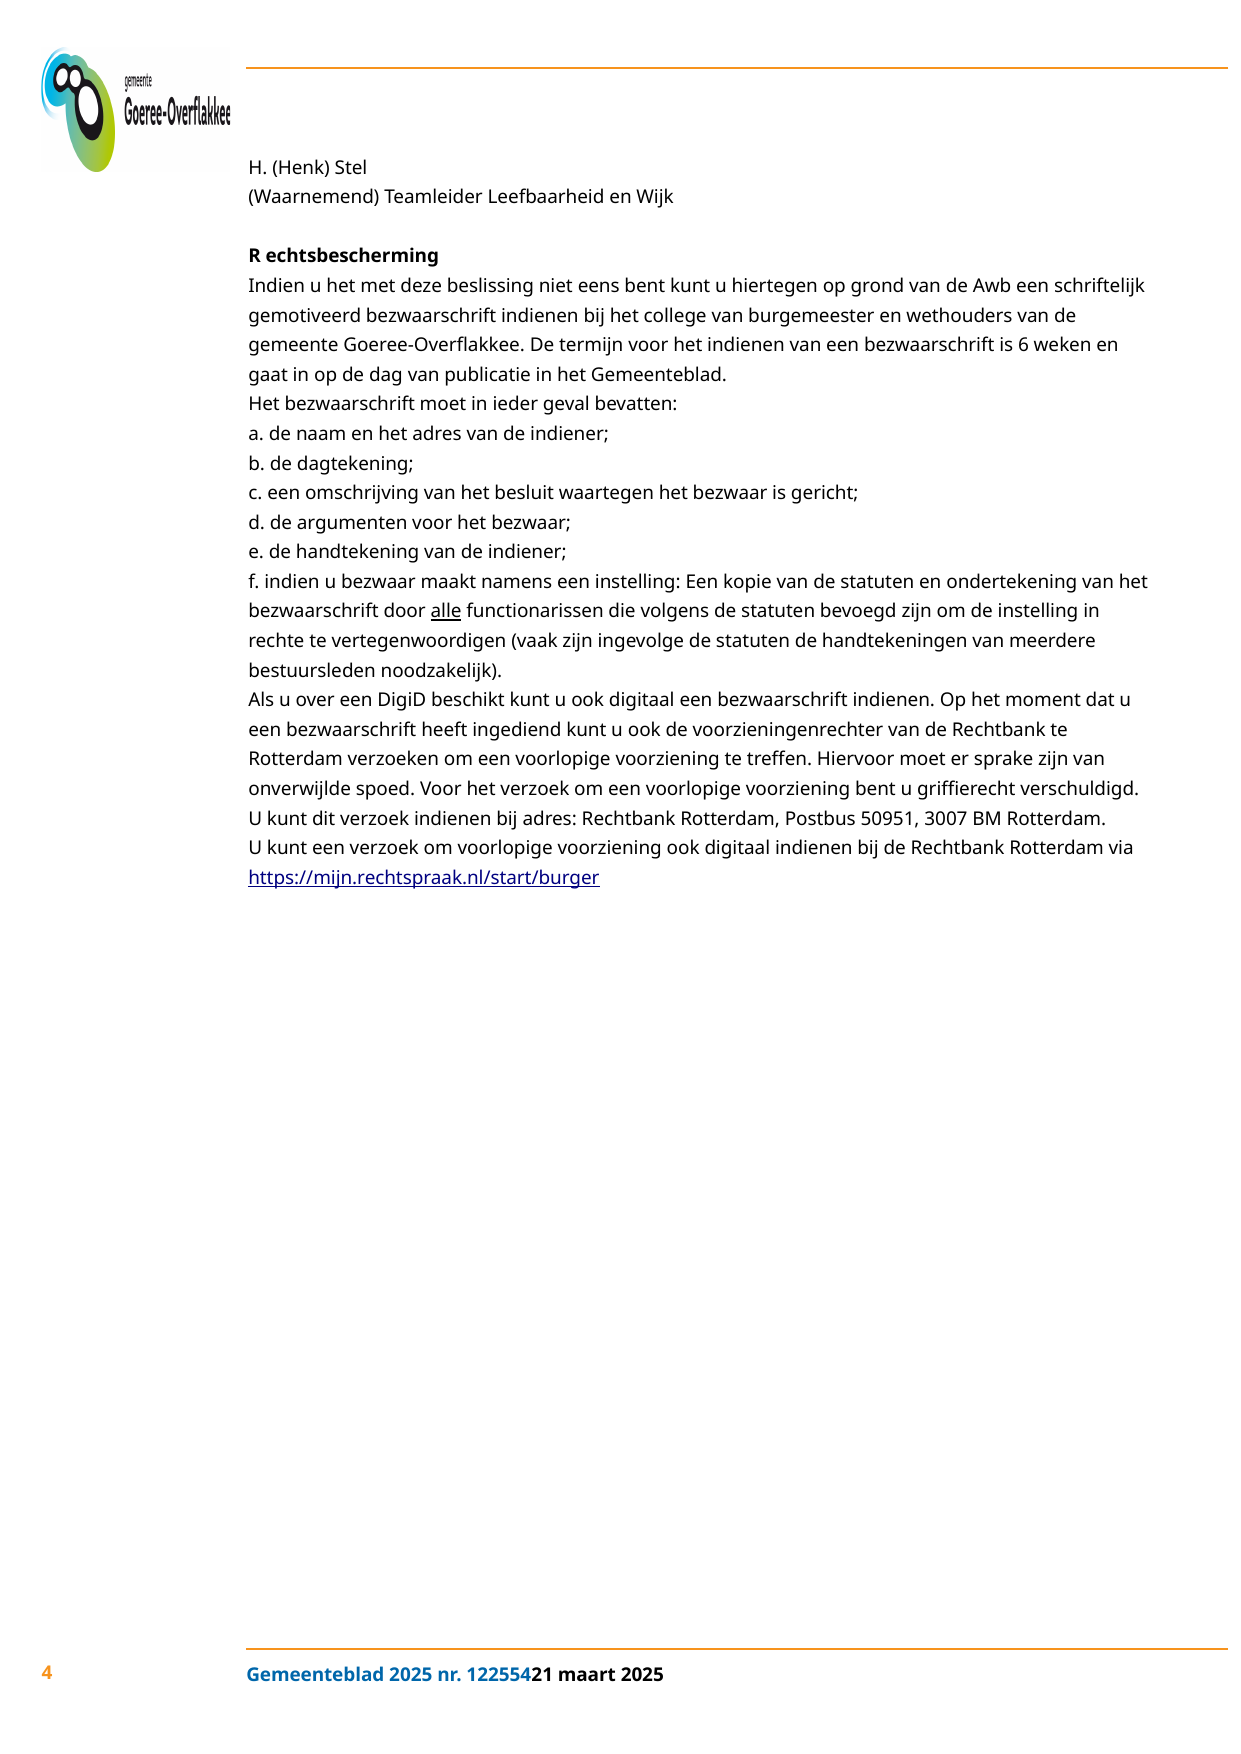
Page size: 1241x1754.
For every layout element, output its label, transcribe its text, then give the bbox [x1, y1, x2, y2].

text U kunt een verzoek om voorlopige voorziening ook digitaal indienen bij de Rechtbank Rotterdam via https://mijn.rechtspraak.nl/start/burger [248, 834, 1152, 890]
text Als u over een DigiD beschikt kunt u ook digitaal een bezwaarschrift indienen. Op het moment dat u een bezwaarschrift heeft ingediend kunt u ook de voorzieningenrechter van de Rechtbank te Rotterdam verzoeken om een voorlopige voorziening te treffen. Hiervoor moet er sprake zijn van onverwijlde spoed. Voor het verzoek om een voorlopige voorziening bent u griffierecht verschuldigd. U kunt dit verzoek indienen bij adres: Rechtbank Rotterdam, Postbus 50951, 3007 BM Rotterdam. [248, 686, 1152, 831]
text c. een omschrijving van het besluit waartegen het bezwaar is gericht; [248, 479, 1152, 505]
text Het bezwaarschrift moet in ieder geval bevatten: [248, 391, 1152, 416]
text H. (Henk) Stel [248, 154, 1152, 180]
text a. de naam en het adres van de indiener; [248, 420, 1152, 446]
text e. de handtekening van de indiener; [248, 538, 1152, 564]
text Indien u het met deze beslissing niet eens bent kunt u hiertegen op grond van de Awb een schriftelijk gemotiveerd bezwaarschrift indienen bij het college van burgemeester en wethouders van de gemeente Goeree-Overflakkee. De termijn voor het indienen van een bezwaarschrift is 6 weken en gaat in op de dag van publicatie in het Gemeenteblad. [248, 272, 1152, 387]
text b. de dagtekening; [248, 450, 1152, 476]
text f. indien u bezwaar maakt namens een instelling: Een kopie van de statuten en ondertekening van het bezwaarschrift door alle functionarissen die volgens de statuten bevoegd zijn om de instelling in rechte te vertegenwoordigen (vaak zijn ingevolge de statuten de handtekeningen van meerdere bestuursleden noodzakelijk). [248, 568, 1152, 683]
text R echtsbescherming [248, 243, 1152, 268]
text d. de argumenten voor het bezwaar; [248, 509, 1152, 535]
text (Waarnemend) Teamleider Leefbaarheid en Wijk [248, 183, 1152, 209]
picture [41, 47, 231, 172]
